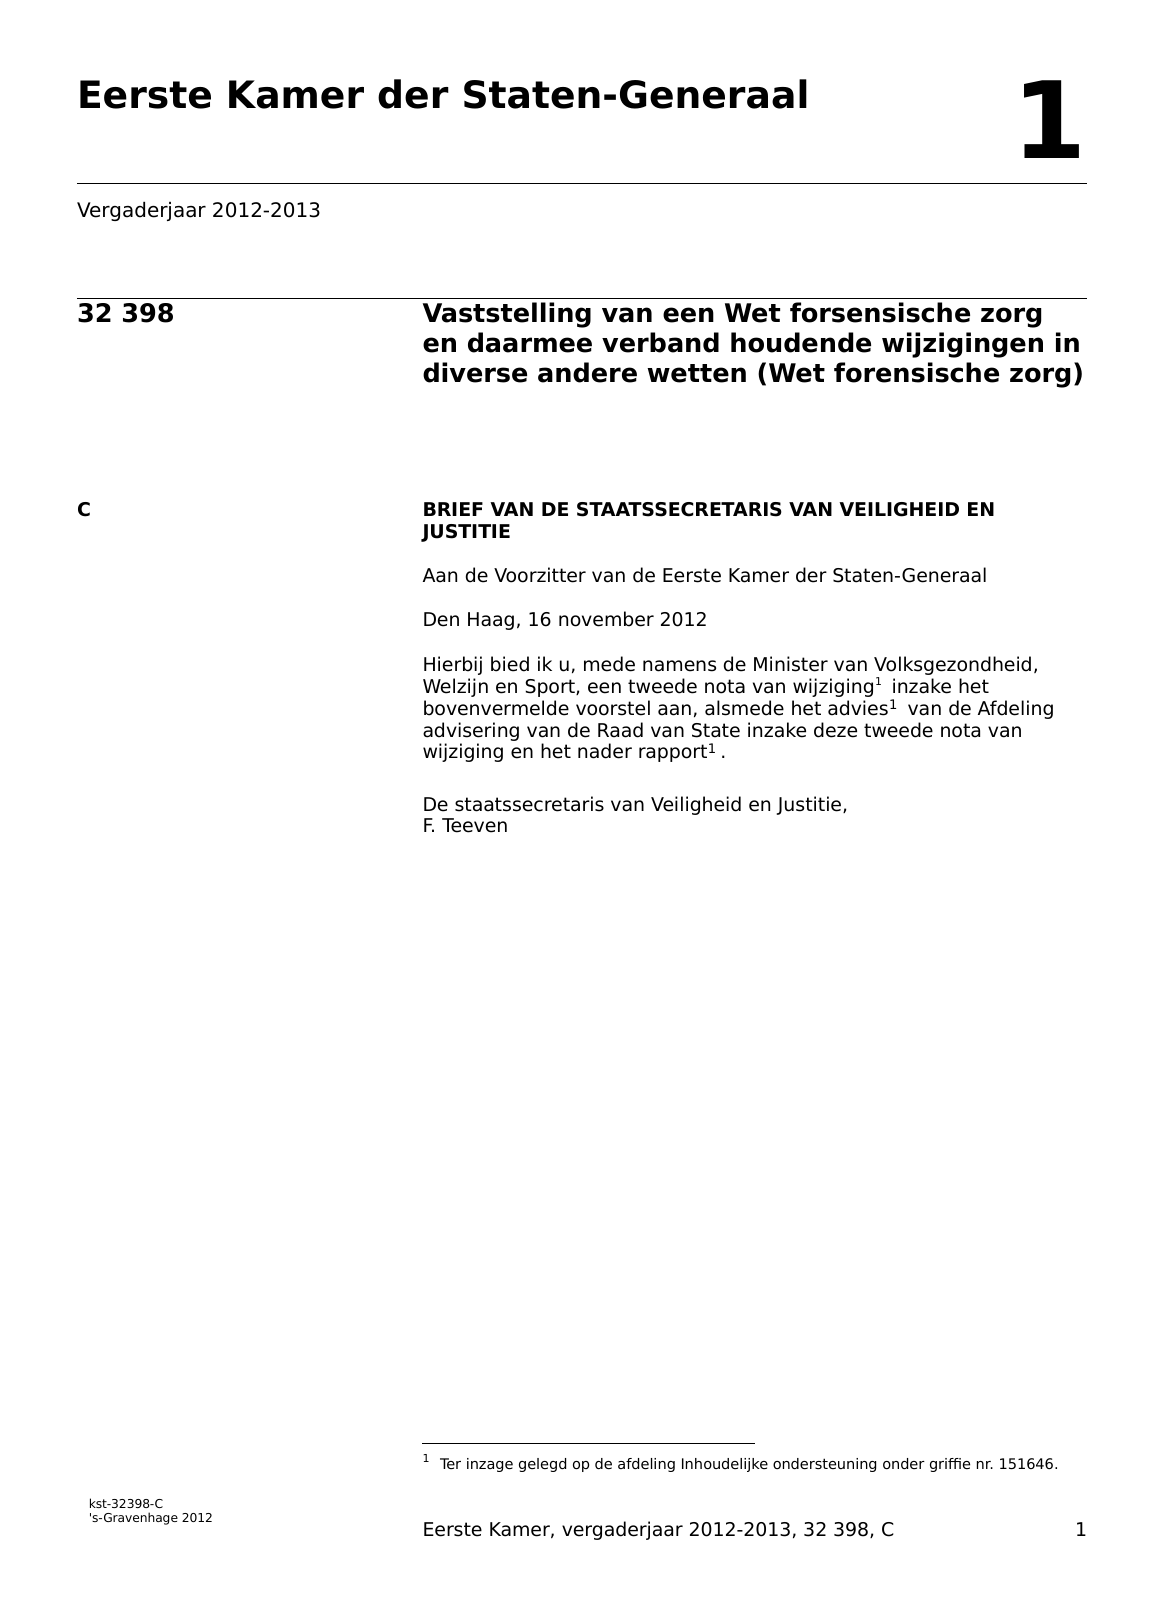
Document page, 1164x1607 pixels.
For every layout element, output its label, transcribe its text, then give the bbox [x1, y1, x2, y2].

text Den Haag, 16 november 2012 [422, 609, 1087, 631]
text 's-Gravenhage 2012 [88, 1511, 323, 1525]
text Aan de Voorzitter van de Eerste Kamer der Staten-Generaal [422, 565, 1087, 587]
text Hierbij bied ik u, mede namens de Minister van Volksgezondheid, Welzijn en Sport, een tweede nota van wijziging inzake het bovenvermelde voorstel aan, alsmede het advies1 van de Afdeling advisering van de Raad van State inzake deze tweede nota van wijziging en het nader rapport1. [422, 653, 1087, 763]
text De staatssecretaris van Veiligheid en Justitie, F. Teeven [422, 793, 1087, 837]
table_header 1 [886, 59, 1087, 183]
text kst-32398-C [88, 1497, 323, 1511]
table_header Eerste Kamer der Staten-Generaal [77, 59, 886, 183]
table_cell Vergaderjaar 2012-2013 [77, 184, 1087, 298]
text Ter inzage gelegd op de afdeling Inhoudelijke ondersteuning onder griffie nr. 151646. [422, 1452, 1087, 1474]
subtitle C BRIEF VAN DE STAATSSECRETARIS VAN VEILIGHEID EN JUSTITIE [77, 499, 1087, 543]
subtitle 32 398 Vaststelling van een Wet forsensische zorg en daarmee verband houdende wijzigingen in diverse andere wetten (Wet forensische zorg) [77, 299, 1087, 388]
